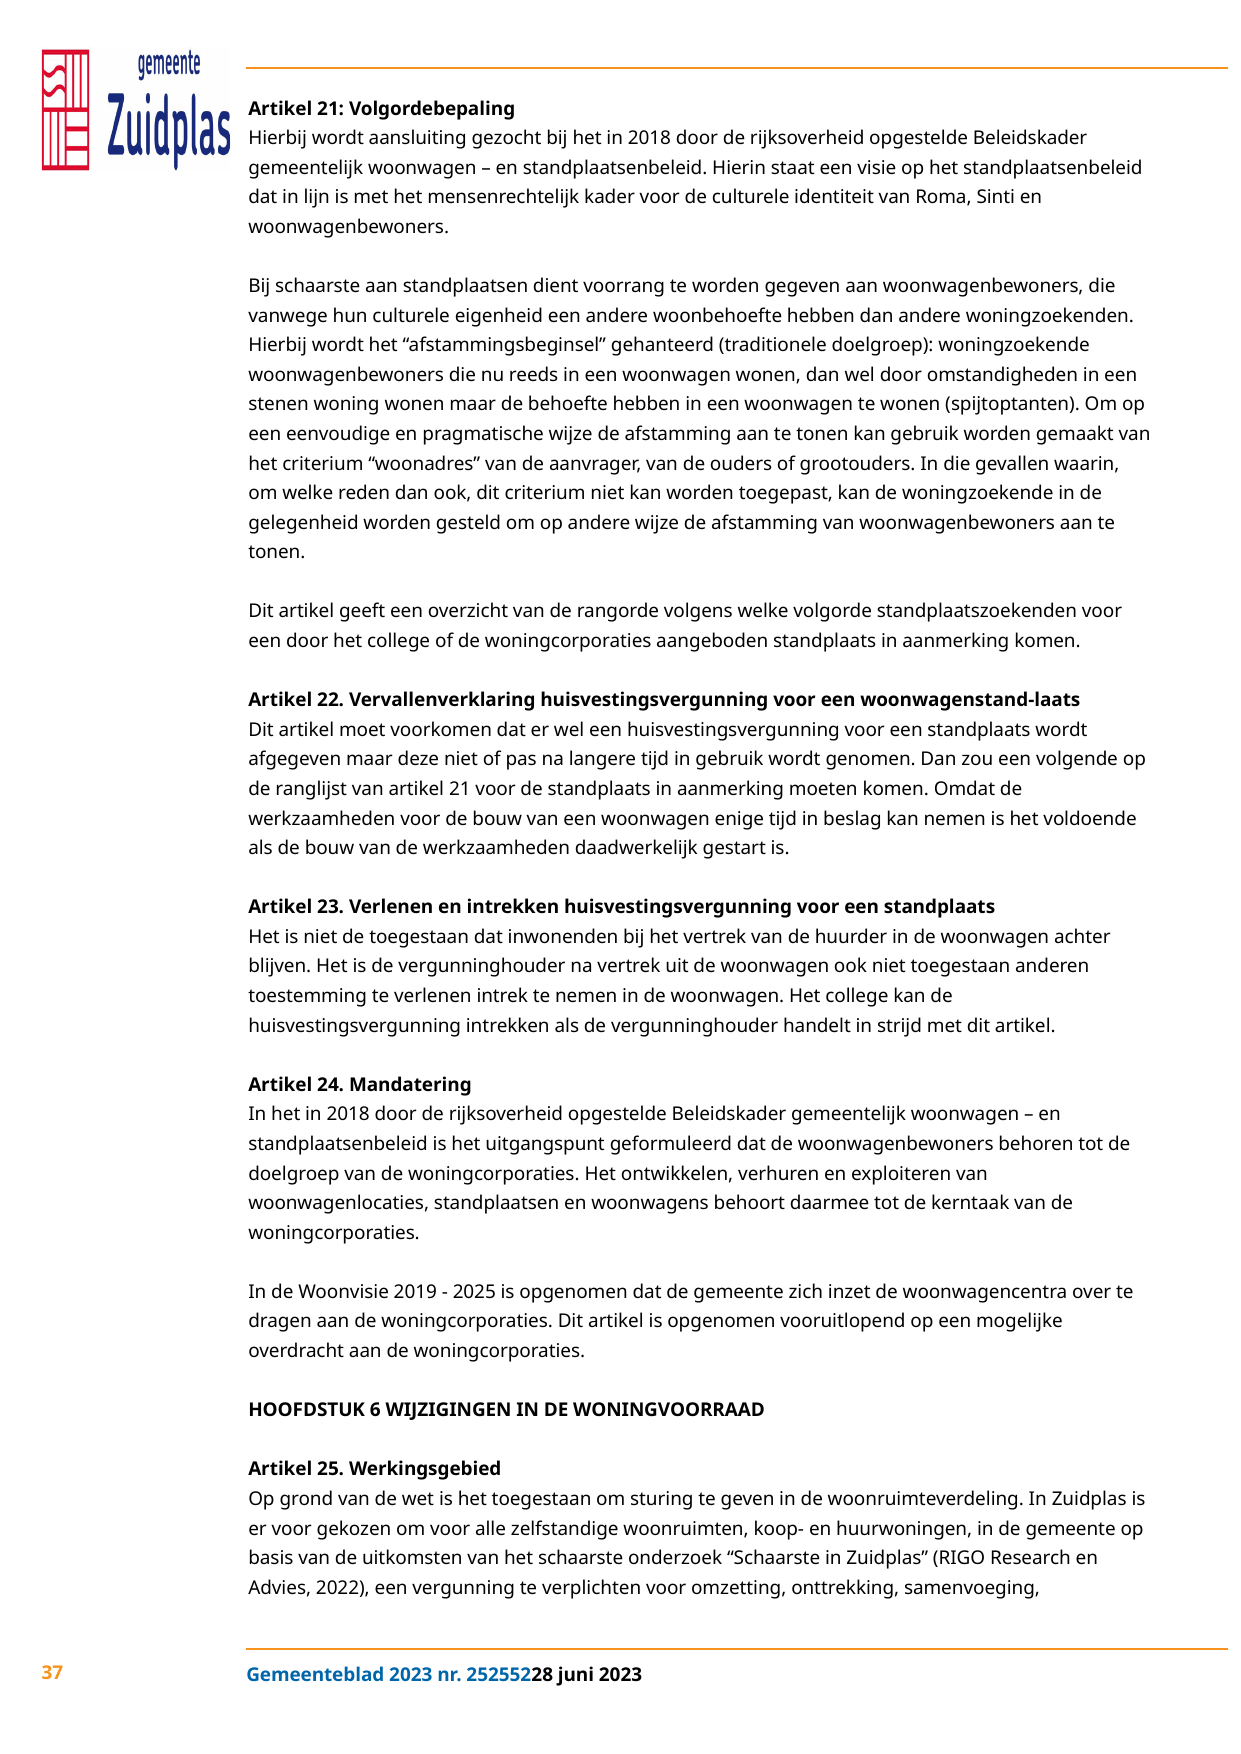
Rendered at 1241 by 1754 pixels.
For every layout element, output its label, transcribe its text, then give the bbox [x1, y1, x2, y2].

text Artikel 24. Mandatering [248, 1071, 1152, 1097]
text Het is niet de toegestaan dat inwonenden bij het vertrek van de huurder in de woonwagen achter blijven. Het is de vergunninghouder na vertrek uit de woonwagen ook niet toegestaan anderen toestemming te verlenen intrek te nemen in de woonwagen. Het college kan de huisvestingsvergunning intrekken als de vergunninghouder handelt in strijd met dit artikel. [248, 923, 1152, 1038]
text In de Woonvisie 2019 - 2025 is opgenomen dat de gemeente zich inzet de woonwagencentra over te dragen aan de woningcorporaties. Dit artikel is opgenomen vooruitlopend op een mogelijke overdracht aan de woningcorporaties. [248, 1278, 1152, 1363]
text HOOFDSTUK 6 WIJZIGINGEN IN DE WONINGVOORRAAD [248, 1396, 1152, 1422]
text Dit artikel moet voorkomen dat er wel een huisvestingsvergunning voor een standplaats wordt afgegeven maar deze niet of pas na langere tijd in gebruik wordt genomen. Dan zou een volgende op de ranglijst van artikel 21 voor de standplaats in aanmerking moeten komen. Omdat de werkzaamheden voor de bouw van een woonwagen enige tijd in beslag kan nemen is het voldoende als de bouw van de werkzaamheden daadwerkelijk gestart is. [248, 716, 1152, 860]
text Hierbij wordt aansluiting gezocht bij het in 2018 door de rijksoverheid opgestelde Beleidskader gemeentelijk woonwagen – en standplaatsenbeleid. Hierin staat een visie op het standplaatsenbeleid dat in lijn is met het mensenrechtelijk kader voor de culturele identiteit van Roma, Sinti en woonwagenbewoners. [248, 124, 1152, 239]
text Artikel 25. Werkingsgebied [248, 1456, 1152, 1481]
text Dit artikel geeft een overzicht van de rangorde volgens welke volgorde standplaatszoekenden voor een door het college of de woningcorporaties aangeboden standplaats in aanmerking komen. [248, 598, 1152, 653]
text Op grond van de wet is het toegestaan om sturing te geven in de woonruimteverdeling. In Zuidplas is er voor gekozen om voor alle zelfstandige woonruimten, koop- en huurwoningen, in de gemeente op basis van de uitkomsten van het schaarste onderzoek “Schaarste in Zuidplas” (RIGO Research en Advies, 2022), een vergunning te verplichten voor omzetting, onttrekking, samenvoeging, [248, 1485, 1152, 1600]
text Bij schaarste aan standplaatsen dient voorrang te worden gegeven aan woonwagenbewoners, die vanwege hun culturele eigenheid een andere woonbehoefte hebben dan andere woningzoekenden. Hierbij wordt het “afstammingsbeginsel” gehanteerd (traditionele doelgroep): woningzoekende woonwagenbewoners die nu reeds in een woonwagen wonen, dan wel door omstandigheden in een stenen woning wonen maar de behoefte hebben in een woonwagen te wonen (spijtoptanten). Om op een eenvoudige en pragmatische wijze de afstamming aan te tonen kan gebruik worden gemaakt van het criterium “woonadres” van de aanvrager, van de ouders of grootouders. In die gevallen waarin, om welke reden dan ook, dit criterium niet kan worden toegepast, kan de woningzoekende in de gelegenheid worden gesteld om op andere wijze de afstamming van woonwagenbewoners aan te tonen. [248, 272, 1152, 564]
text Artikel 22. Vervallenverklaring huisvestingsvergunning voor een woonwagenstand-laats [248, 686, 1152, 712]
picture [41, 47, 231, 172]
text Artikel 23. Verlenen en intrekken huisvestingsvergunning voor een standplaats [248, 893, 1152, 919]
text Artikel 21: Volgordebepaling [248, 95, 1152, 121]
text In het in 2018 door de rijksoverheid opgestelde Beleidskader gemeentelijk woonwagen – en standplaatsenbeleid is het uitgangspunt geformuleerd dat de woonwagenbewoners behoren tot de doelgroep van de woningcorporaties. Het ontwikkelen, verhuren en exploiteren van woonwagenlocaties, standplaatsen en woonwagens behoort daarmee tot de kerntaak van de woningcorporaties. [248, 1101, 1152, 1245]
